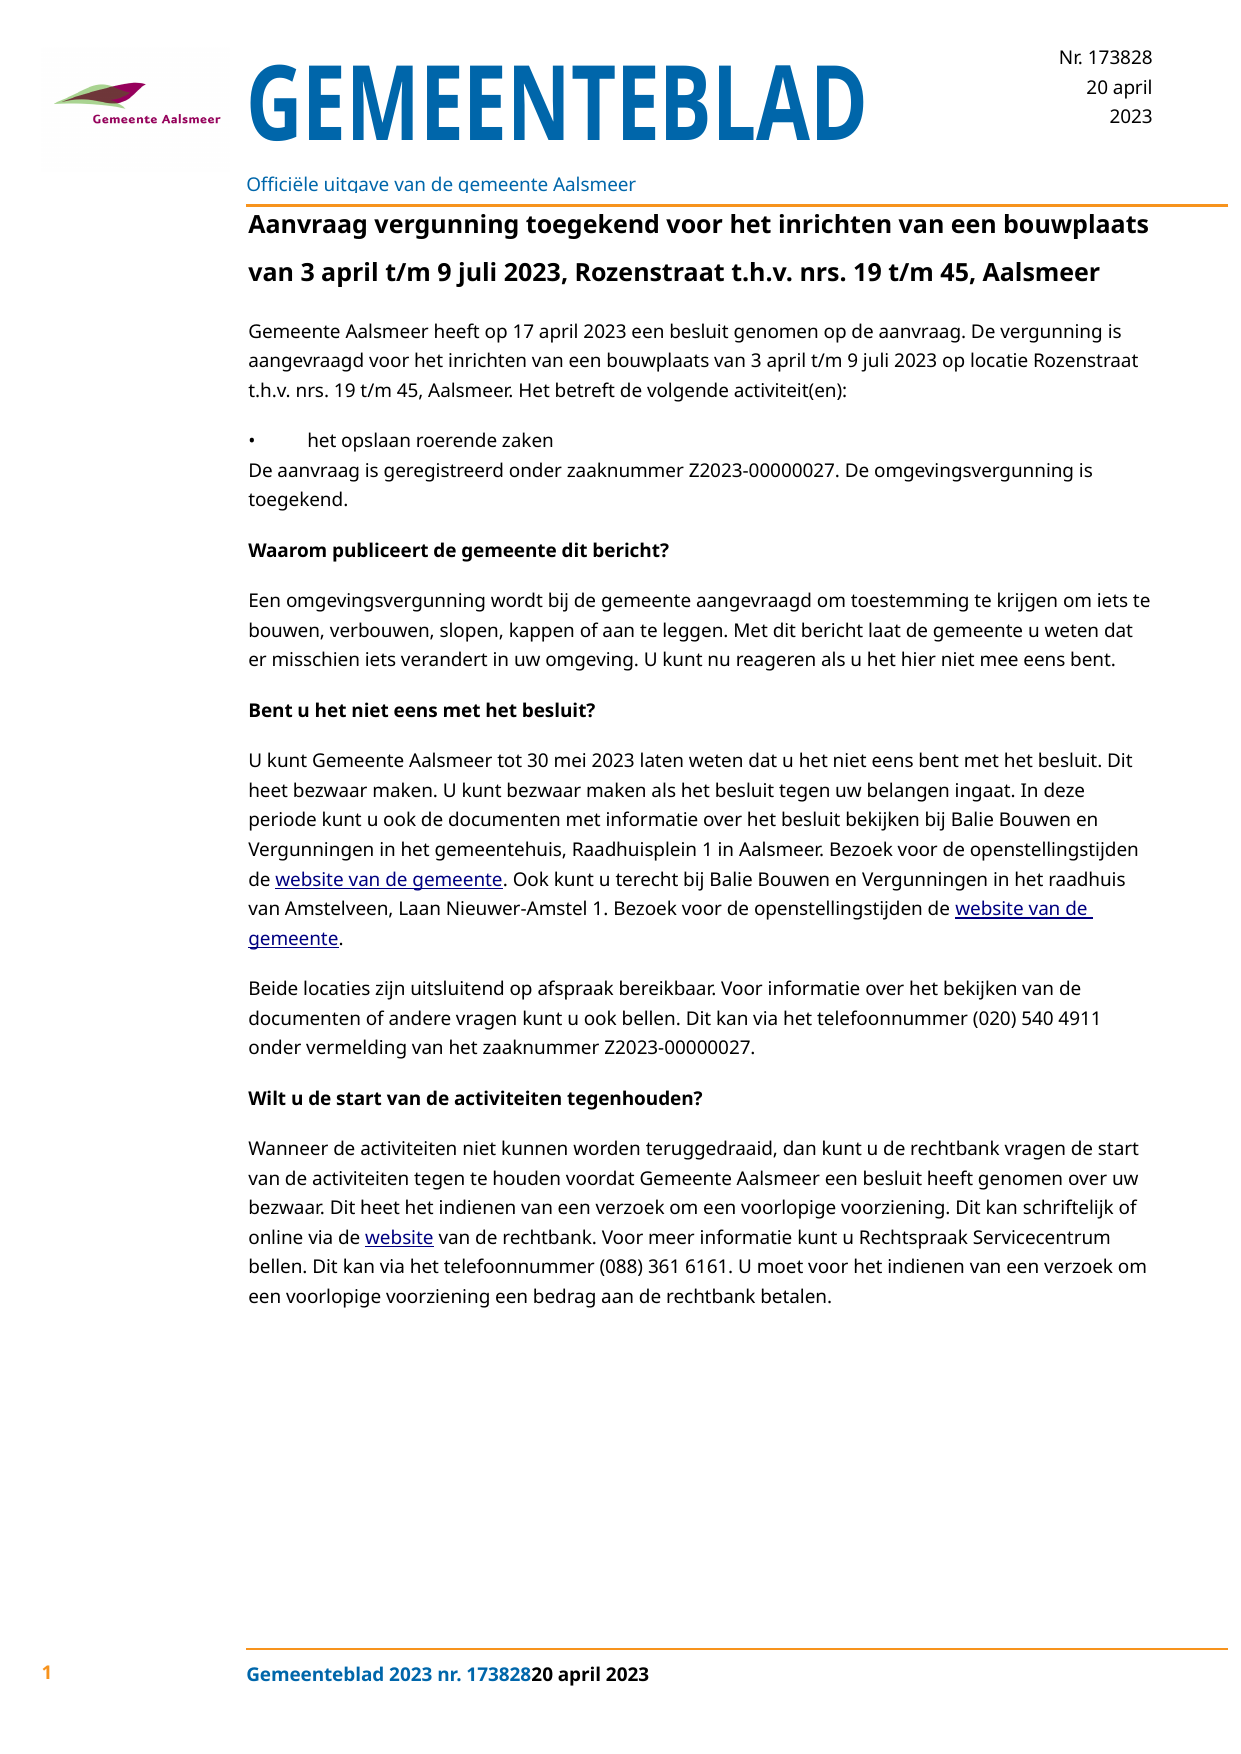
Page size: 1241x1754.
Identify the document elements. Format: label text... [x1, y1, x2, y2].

text Een omgevingsvergunning wordt bij de gemeente aangevraagd om toestemming te krijgen om iets te bouwen, verbouwen, slopen, kappen of aan te leggen. Met dit bericht laat de gemeente u weten dat er misschien iets verandert in uw omgeving. U kunt nu reageren als u het hier niet mee eens bent. [248, 587, 1152, 672]
text Wilt u de start van de activiteiten tegenhouden? [248, 1085, 1152, 1111]
text Gemeente Aalsmeer heeft op 17 april 2023 een besluit genomen op de aanvraag. De vergunning is aangevraagd voor het inrichten van een bouwplaats van 3 april t/m 9 juli 2023 op locatie Rozenstraat t.h.v. nrs. 19 t/m 45, Aalsmeer. Het betreft de volgende activiteit(en): [248, 318, 1152, 403]
text Bent u het niet eens met het besluit? [248, 697, 1152, 723]
picture [41, 47, 231, 172]
list het opslaan roerende zaken [248, 427, 1152, 453]
text Beide locaties zijn uitsluitend op afspraak bereikbaar. Voor informatie over het bekijken van de documenten of andere vragen kunt u ook bellen. Dit kan via het telefoonnummer (020) 540 4911 onder vermelding van het zaaknummer Z2023-00000027. [248, 975, 1152, 1060]
text De aanvraag is geregistreerd onder zaaknummer Z2023-00000027. De omgevingsvergunning is toegekend. [248, 457, 1152, 512]
text Waarom publiceert de gemeente dit bericht? [248, 537, 1152, 563]
text Wanneer de activiteiten niet kunnen worden teruggedraaid, dan kunt u de rechtbank vragen de start van de activiteiten tegen te houden voordat Gemeente Aalsmeer een besluit heeft genomen over uw bezwaar. Dit heet het indienen van een verzoek om een voorlopige voorziening. Dit kan schriftelijk of online via de website van de rechtbank. Voor meer informatie kunt u Rechtspraak Servicecentrum bellen. Dit kan via het telefoonnummer (088) 361 6161. U moet voor het indienen van een verzoek om een voorlopige voorziening een bedrag aan de rechtbank betalen. [248, 1135, 1152, 1309]
text Aanvraag vergunning toegekend voor het inrichten van een bouwplaats van 3 april t/m 9 juli 2023, Rozenstraat t.h.v. nrs. 19 t/m 45, Aalsmeer [248, 207, 1152, 288]
text U kunt Gemeente Aalsmeer tot 30 mei 2023 laten weten dat u het niet eens bent met het besluit. Dit heet bezwaar maken. U kunt bezwaar maken als het besluit tegen uw belangen ingaat. In deze periode kunt u ook de documenten met informatie over het besluit bekijken bij Balie Bouwen en Vergunningen in het gemeentehuis, Raadhuisplein 1 in Aalsmeer. Bezoek voor de openstellingstijden de website van de gemeente. Ook kunt u terecht bij Balie Bouwen en Vergunningen in het raadhuis van Amstelveen, Laan Nieuwer-Amstel 1. Bezoek voor de openstellingstijden de website van de gemeente. [248, 747, 1152, 951]
